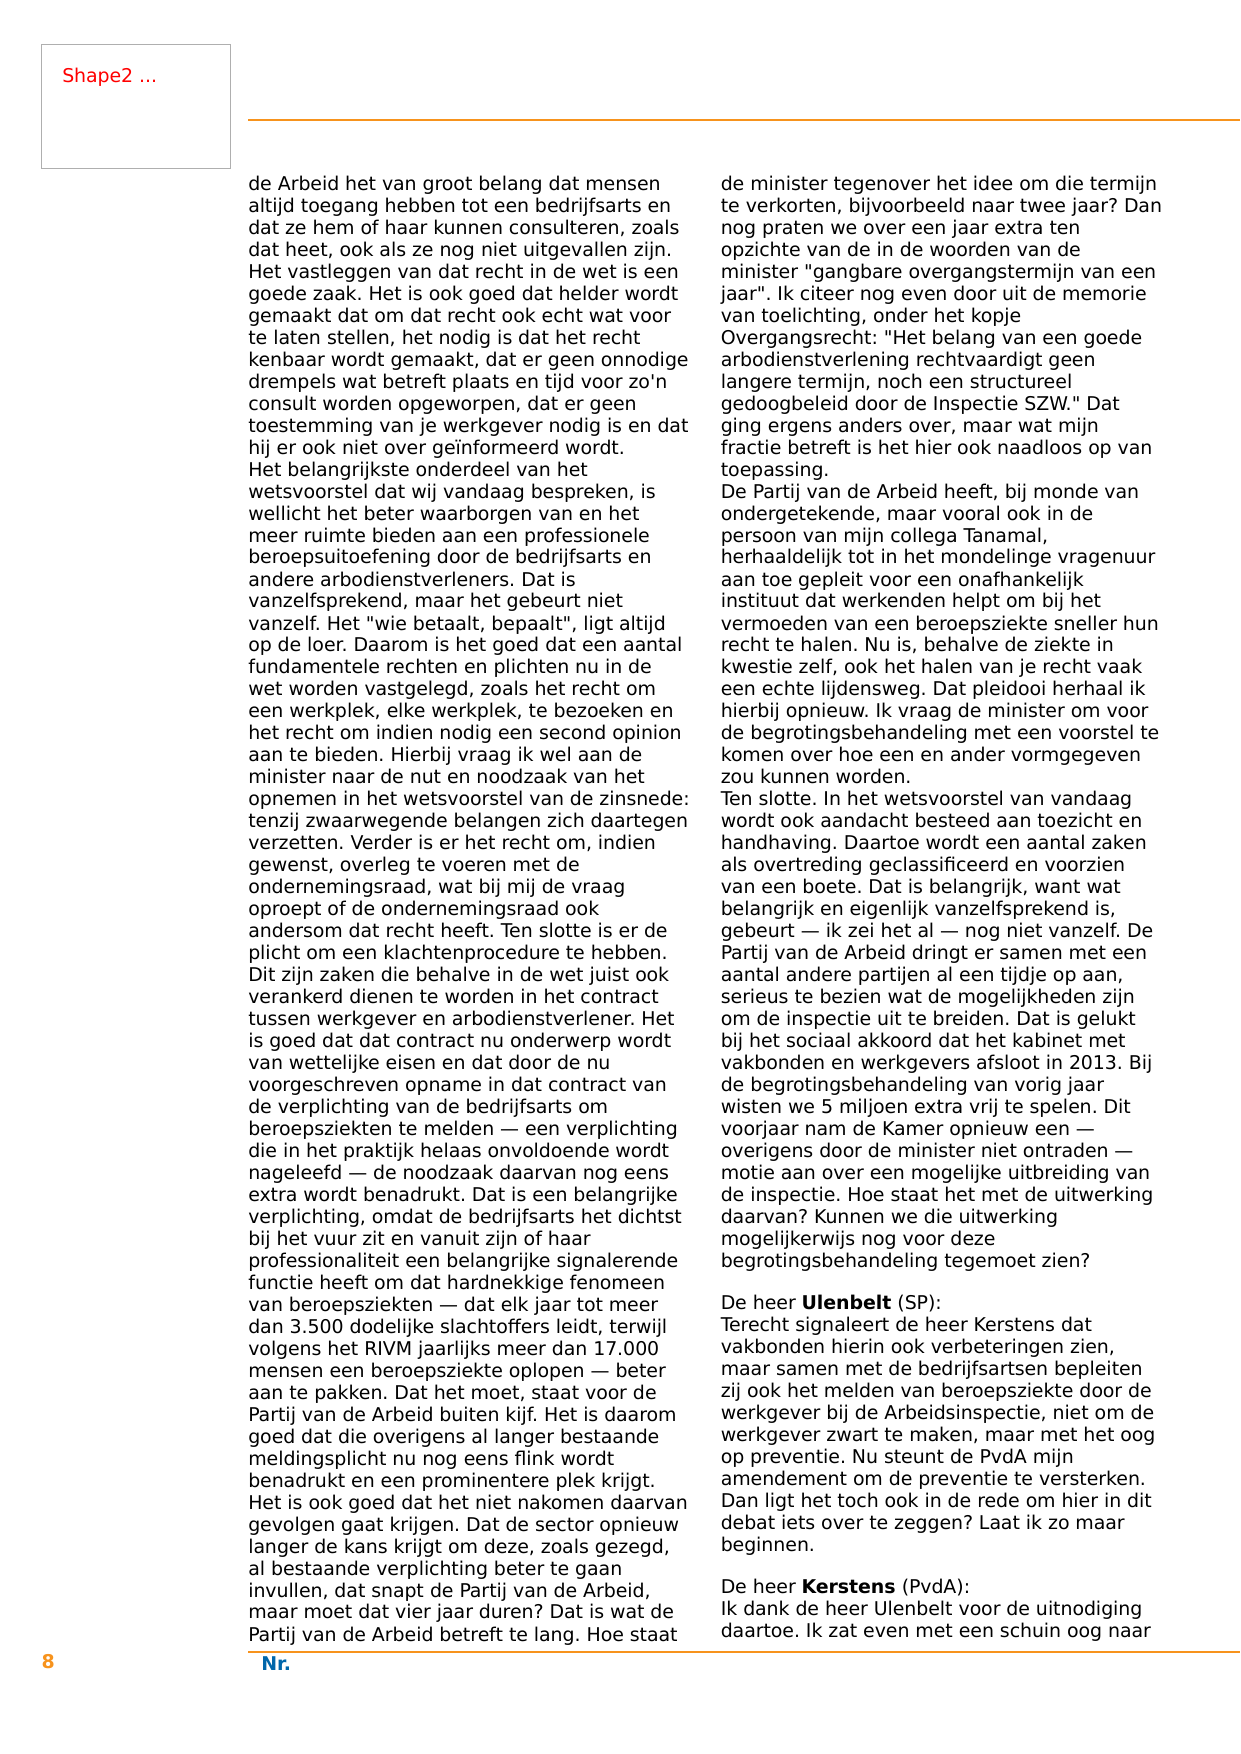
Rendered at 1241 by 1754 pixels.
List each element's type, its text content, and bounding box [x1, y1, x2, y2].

text De Partij van de Arbeid heeft, bij monde van ondergetekende, maar vooral ook in de persoon van mijn collega Tanamal, herhaaldelijk tot in het mondelinge vragenuur aan toe gepleit voor een onafhankelijk instituut dat werkenden helpt om bij het vermoeden van een beroepsziekte sneller hun recht te halen. Nu is, behalve de ziekte in kwestie zelf, ook het halen van je recht vaak een echte lijdensweg. Dat pleidooi herhaal ik hierbij opnieuw. Ik vraag de minister om voor de begrotingsbehandeling met een voorstel te komen over hoe een en ander vormgegeven zou kunnen worden. [721, 481, 1163, 788]
text De heer Ulenbelt (SP): [721, 1292, 1163, 1314]
text Het belangrijkste onderdeel van het wetsvoorstel dat wij vandaag bespreken, is wellicht het beter waarborgen van en het meer ruimte bieden aan een professionele beroepsuitoefening door de bedrijfsarts en andere arbodienstverleners. Dat is vanzelfsprekend, maar het gebeurt niet vanzelf. Het "wie betaalt, bepaalt", ligt altijd op de loer. Daarom is het goed dat een aantal fundamentele rechten en plichten nu in de wet worden vastgelegd, zoals het recht om een werkplek, elke werkplek, te bezoeken en het recht om indien nodig een second opinion aan te bieden. Hierbij vraag ik wel aan de minister naar de nut en noodzaak van het opnemen in het wetsvoorstel van de zinsnede: tenzij zwaarwegende belangen zich daartegen verzetten. Verder is er het recht om, indien gewenst, overleg te voeren met de ondernemingsraad, wat bij mij de vraag oproept of de ondernemingsraad ook andersom dat recht heeft. Ten slotte is er de plicht om een klachtenprocedure te hebben. [248, 458, 691, 964]
text Ten slotte. In het wetsvoorstel van vandaag wordt ook aandacht besteed aan toezicht en handhaving. Daartoe wordt een aantal zaken als overtreding geclassificeerd en voorzien van een boete. Dat is belangrijk, want wat belangrijk en eigenlijk vanzelfsprekend is, gebeurt — ik zei het al — nog niet vanzelf. De Partij van de Arbeid dringt er samen met een aantal andere partijen al een tijdje op aan, serieus te bezien wat de mogelijkheden zijn om de inspectie uit te breiden. Dat is gelukt bij het sociaal akkoord dat het kabinet met vakbonden en werkgevers afsloot in 2013. Bij de begrotingsbehandeling van vorig jaar wisten we 5 miljoen extra vrij te spelen. Dit voorjaar nam de Kamer opnieuw een — overigens door de minister niet ontraden — motie aan over een mogelijke uitbreiding van de inspectie. Hoe staat het met de uitwerking daarvan? Kunnen we die uitwerking mogelijkerwijs nog voor deze begrotingsbehandeling tegemoet zien? [721, 788, 1163, 1272]
text de Arbeid het van groot belang dat mensen altijd toegang hebben tot een bedrijfsarts en dat ze hem of haar kunnen consulteren, zoals dat heet, ook als ze nog niet uitgevallen zijn. Het vastleggen van dat recht in de wet is een goede zaak. Het is ook goed dat helder wordt gemaakt dat om dat recht ook echt wat voor te laten stellen, het nodig is dat het recht kenbaar wordt gemaakt, dat er geen onnodige drempels wat betreft plaats en tijd voor zo'n consult worden opgeworpen, dat er geen toestemming van je werkgever nodig is en dat hij er ook niet over geïnformeerd wordt. [248, 173, 691, 458]
text de minister tegenover het idee om die termijn te verkorten, bijvoorbeeld naar twee jaar? Dan nog praten we over een jaar extra ten opzichte van de in de woorden van de minister "gangbare overgangstermijn van een jaar". Ik citeer nog even door uit de memorie van toelichting, onder het kopje Overgangsrecht: "Het belang van een goede arbodienstverlening rechtvaardigt geen langere termijn, noch een structureel gedoogbeleid door de Inspectie SZW." Dat ging ergens anders over, maar wat mijn fractie betreft is het hier ook naadloos op van toepassing. [721, 173, 1163, 481]
text Terecht signaleert de heer Kerstens dat vakbonden hierin ook verbeteringen zien, maar samen met de bedrijfsartsen bepleiten zij ook het melden van beroepsziekte door de werkgever bij de Arbeidsinspectie, niet om de werkgever zwart te maken, maar met het oog op preventie. Nu steunt de PvdA mijn amendement om de preventie te versterken. Dan ligt het toch ook in de rede om hier in dit debat iets over te zeggen? Laat ik zo maar beginnen. [721, 1314, 1163, 1556]
text De heer Kerstens (PvdA): [721, 1576, 1163, 1597]
text Dit zijn zaken die behalve in de wet juist ook verankerd dienen te worden in het contract tussen werkgever en arbodienstverlener. Het is goed dat dat contract nu onderwerp wordt van wettelijke eisen en dat door de nu voorgeschreven opname in dat contract van de verplichting van de bedrijfsarts om beroepsziekten te melden — een verplichting die in het praktijk helaas onvoldoende wordt nageleefd — de noodzaak daarvan nog eens extra wordt benadrukt. Dat is een belangrijke verplichting, omdat de bedrijfsarts het dichtst bij het vuur zit en vanuit zijn of haar professionaliteit een belangrijke signalerende functie heeft om dat hardnekkige fenomeen van beroepsziekten — dat elk jaar tot meer dan 3.500 dodelijke slachtoffers leidt, terwijl volgens het RIVM jaarlijks meer dan 17.000 mensen een beroepsziekte oplopen — beter aan te pakken. Dat het moet, staat voor de Partij van de Arbeid buiten kijf. Het is daarom goed dat die overigens al langer bestaande meldingsplicht nu nog eens flink wordt benadrukt en een prominentere plek krijgt. [248, 964, 691, 1492]
text Het is ook goed dat het niet nakomen daarvan gevolgen gaat krijgen. Dat de sector opnieuw langer de kans krijgt om deze, zoals gezegd, al bestaande verplichting beter te gaan invullen, dat snapt de Partij van de Arbeid, maar moet dat vier jaar duren? Dat is wat de Partij van de Arbeid betreft te lang. Hoe staat [248, 1492, 691, 1645]
text Ik dank de heer Ulenbelt voor de uitnodiging daartoe. Ik zat even met een schuin oog naar [721, 1597, 1163, 1641]
